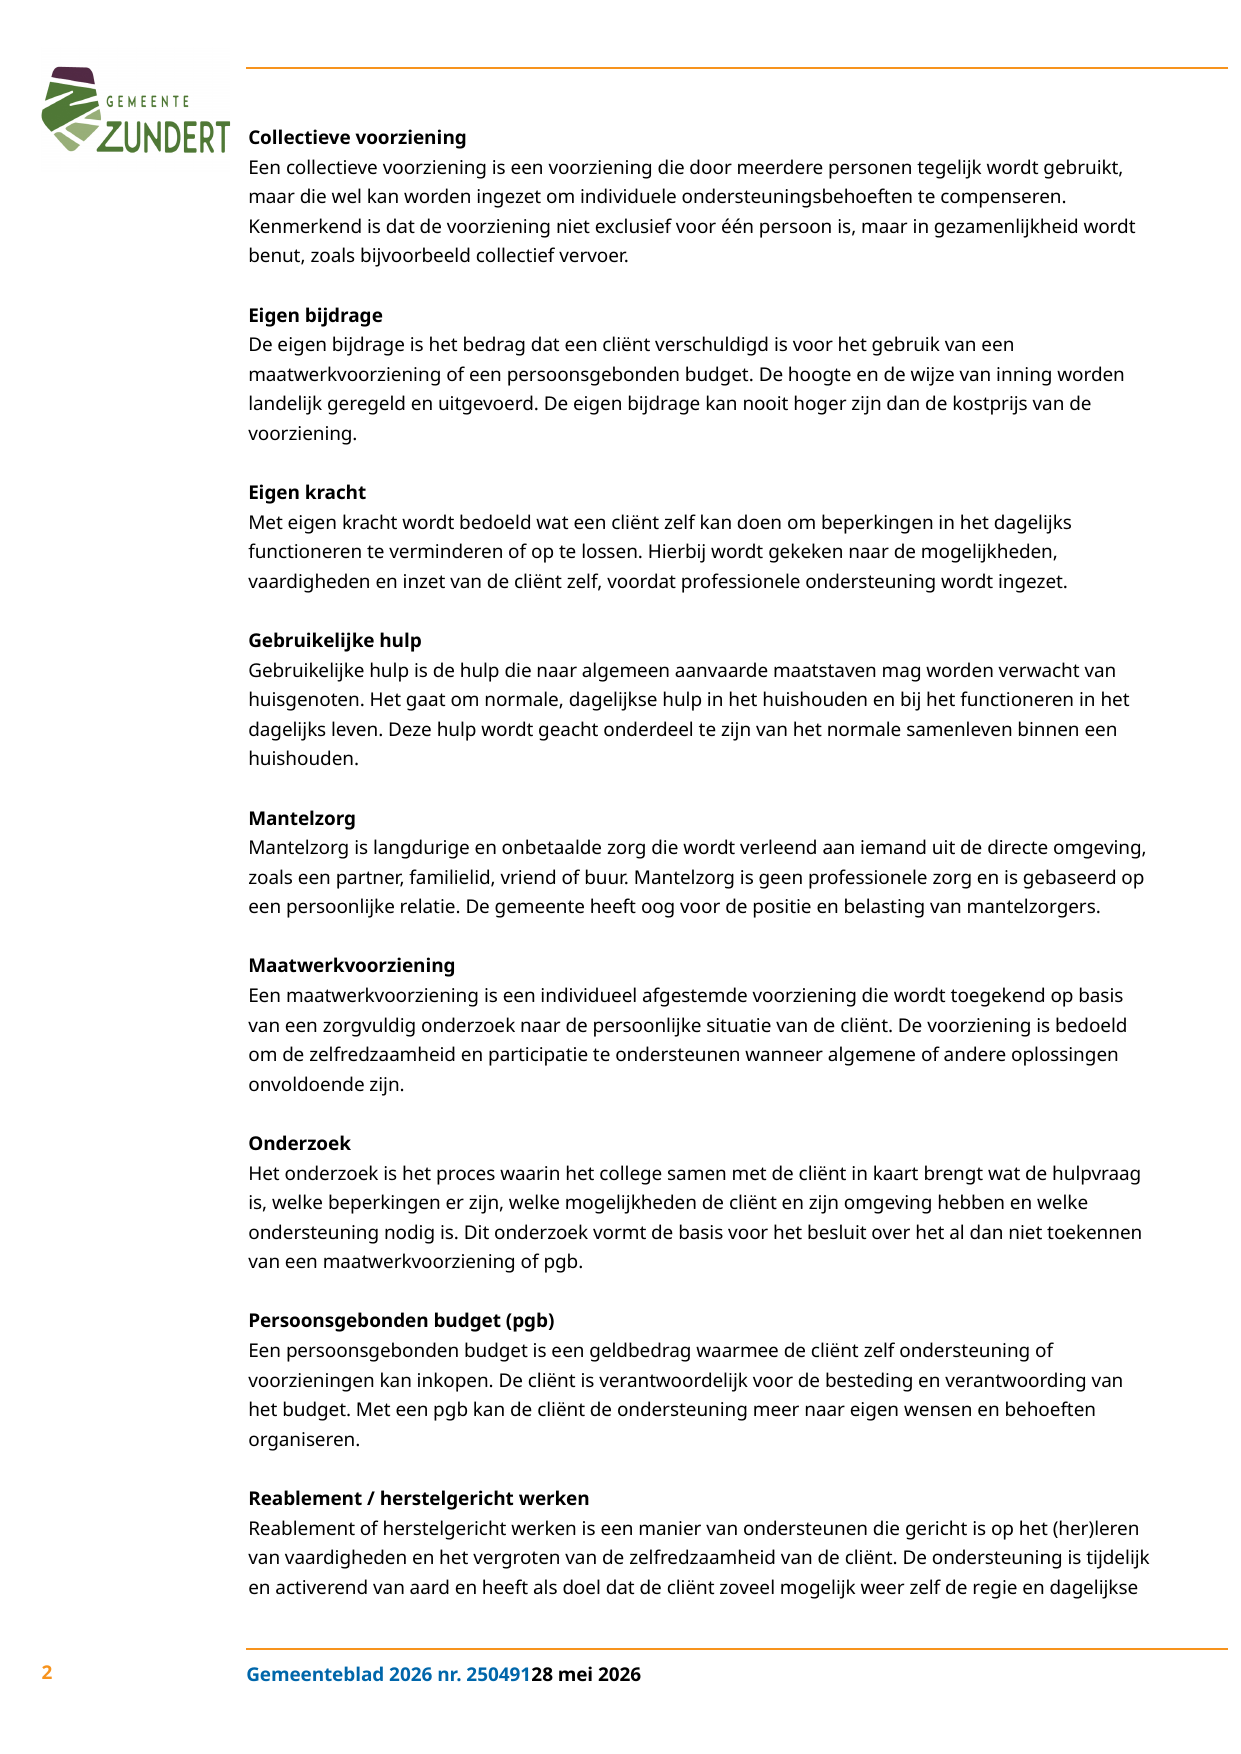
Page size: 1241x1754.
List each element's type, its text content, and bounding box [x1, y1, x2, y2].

text Gebruikelijke hulp [248, 627, 1152, 653]
text Een collectieve voorziening is een voorziening die door meerdere personen tegelijk wordt gebruikt, maar die wel kan worden ingezet om individuele ondersteuningsbehoeften te compenseren. Kenmerkend is dat de voorziening niet exclusief voor één persoon is, maar in gezamenlijkheid wordt benut, zoals bijvoorbeeld collectief vervoer. [248, 154, 1152, 268]
text Maatwerkvoorziening [248, 953, 1152, 978]
picture [41, 47, 231, 172]
text Onderzoek [248, 1130, 1152, 1156]
text Mantelzorg [248, 805, 1152, 831]
text Gebruikelijke hulp is de hulp die naar algemeen aanvaarde maatstaven mag worden verwacht van huisgenoten. Het gaat om normale, dagelijkse hulp in het huishouden en bij het functioneren in het dagelijks leven. Deze hulp wordt geacht onderdeel te zijn van het normale samenleven binnen een huishouden. [248, 657, 1152, 771]
text Eigen kracht [248, 479, 1152, 505]
text Reablement / herstelgericht werken [248, 1485, 1152, 1511]
text Collectieve voorziening [248, 124, 1152, 150]
text Met eigen kracht wordt bedoeld wat een cliënt zelf kan doen om beperkingen in het dagelijks functioneren te verminderen of op te lossen. Hierbij wordt gekeken naar de mogelijkheden, vaardigheden en inzet van de cliënt zelf, voordat professionele ondersteuning wordt ingezet. [248, 509, 1152, 594]
text Persoonsgebonden budget (pgb) [248, 1308, 1152, 1333]
text Het onderzoek is het proces waarin het college samen met de cliënt in kaart brengt wat de hulpvraag is, welke beperkingen er zijn, welke mogelijkheden de cliënt en zijn omgeving hebben en welke ondersteuning nodig is. Dit onderzoek vormt de basis voor het besluit over het al dan niet toekennen van een maatwerkvoorziening of pgb. [248, 1160, 1152, 1274]
text Mantelzorg is langdurige en onbetaalde zorg die wordt verleend aan iemand uit de directe omgeving, zoals een partner, familielid, vriend of buur. Mantelzorg is geen professionele zorg en is gebaseerd op een persoonlijke relatie. De gemeente heeft oog voor de positie en belasting van mantelzorgers. [248, 834, 1152, 919]
text Eigen bijdrage [248, 302, 1152, 328]
text Een persoonsgebonden budget is een geldbedrag waarmee de cliënt zelf ondersteuning of voorzieningen kan inkopen. De cliënt is verantwoordelijk voor de besteding en verantwoording van het budget. Met een pgb kan de cliënt de ondersteuning meer naar eigen wensen en behoeften organiseren. [248, 1337, 1152, 1452]
text Reablement of herstelgericht werken is een manier van ondersteunen die gericht is op het (her)leren van vaardigheden en het vergroten van de zelfredzaamheid van de cliënt. De ondersteuning is tijdelijk en activerend van aard en heeft als doel dat de cliënt zoveel mogelijk weer zelf de regie en dagelijkse [248, 1515, 1152, 1600]
text De eigen bijdrage is het bedrag dat een cliënt verschuldigd is voor het gebruik van een maatwerkvoorziening of een persoonsgebonden budget. De hoogte en de wijze van inning worden landelijk geregeld en uitgevoerd. De eigen bijdrage kan nooit hoger zijn dan de kostprijs van de voorziening. [248, 331, 1152, 446]
text Een maatwerkvoorziening is een individueel afgestemde voorziening die wordt toegekend op basis van een zorgvuldig onderzoek naar de persoonlijke situatie van de cliënt. De voorziening is bedoeld om de zelfredzaamheid en participatie te ondersteunen wanneer algemene of andere oplossingen onvoldoende zijn. [248, 982, 1152, 1097]
